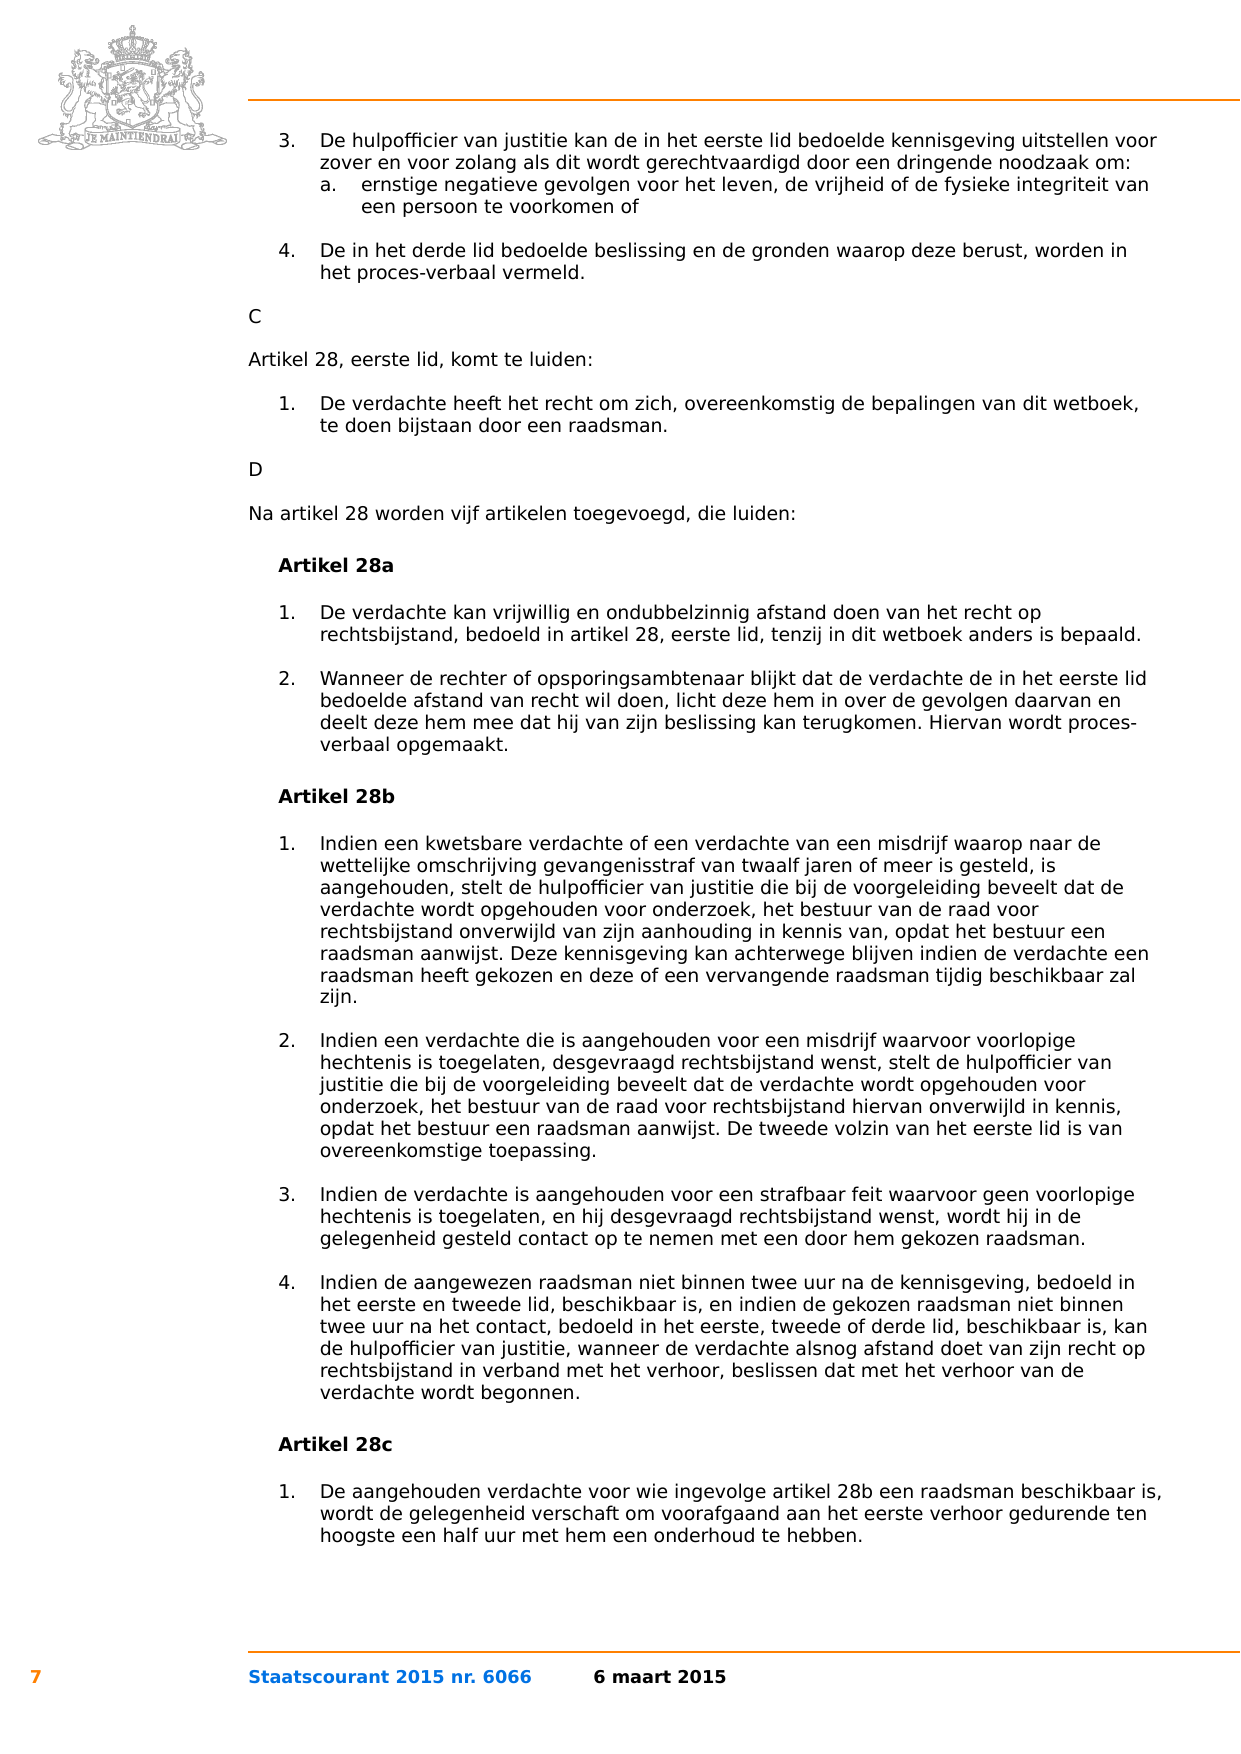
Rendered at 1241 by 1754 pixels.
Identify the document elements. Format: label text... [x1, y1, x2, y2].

text D [248, 459, 1163, 481]
subtitle Artikel 28a [278, 555, 1163, 577]
subtitle Artikel 28b [278, 786, 1163, 808]
text 3. Indien de verdachte is aangehouden voor een strafbaar feit waarvoor geen voorlopige hechtenis is toegelaten, en hij desgevraagd rechtsbijstand wenst, wordt hij in de gelegenheid gesteld contact op te nemen met een door hem gekozen raadsman. [278, 1184, 1163, 1250]
text 3. De hulpofficier van justitie kan de in het eerste lid bedoelde kennisgeving uitstellen voor zover en voor zolang als dit wordt gerechtvaardigd door een dringende noodzaak om: [278, 130, 1163, 174]
picture [38, 25, 227, 150]
text 2. Indien een verdachte die is aangehouden voor een misdrijf waarvoor voorlopige hechtenis is toegelaten, desgevraagd rechtsbijstand wenst, stelt de hulpofficier van justitie die bij de voorgeleiding beveelt dat de verdachte wordt opgehouden voor onderzoek, het bestuur van de raad voor rechtsbijstand hiervan onverwijld in kennis, opdat het bestuur een raadsman aanwijst. De tweede volzin van het eerste lid is van overeenkomstige toepassing. [278, 1030, 1163, 1162]
text Artikel 28, eerste lid, komt te luiden: [248, 349, 1163, 371]
text 4. Indien de aangewezen raadsman niet binnen twee uur na de kennisgeving, bedoeld in het eerste en tweede lid, beschikbaar is, en indien de gekozen raadsman niet binnen twee uur na het contact, bedoeld in het eerste, tweede of derde lid, beschikbaar is, kan de hulpofficier van justitie, wanneer de verdachte alsnog afstand doet van zijn recht op rechtsbijstand in verband met het verhoor, beslissen dat met het verhoor van de verdachte wordt begonnen. [278, 1272, 1163, 1404]
text 4. De in het derde lid bedoelde beslissing en de gronden waarop deze berust, worden in het proces-verbaal vermeld. [278, 240, 1163, 284]
text C [248, 306, 1163, 327]
text 2. Wanneer de rechter of opsporingsambtenaar blijkt dat de verdachte de in het eerste lid bedoelde afstand van recht wil doen, licht deze hem in over de gevolgen daarvan en deelt deze hem mee dat hij van zijn beslissing kan terugkomen. Hiervan wordt proces-verbaal opgemaakt. [278, 668, 1163, 756]
text Na artikel 28 worden vijf artikelen toegevoegd, die luiden: [248, 503, 1163, 525]
text 1. De verdachte heeft het recht om zich, overeenkomstig de bepalingen van dit wetboek, te doen bijstaan door een raadsman. [278, 393, 1163, 437]
text a. ernstige negatieve gevolgen voor het leven, de vrijheid of de fysieke integriteit van een persoon te voorkomen of [319, 174, 1163, 218]
subtitle Artikel 28c [278, 1434, 1163, 1456]
text 1. Indien een kwetsbare verdachte of een verdachte van een misdrijf waarop naar de wettelijke omschrijving gevangenisstraf van twaalf jaren of meer is gesteld, is aangehouden, stelt de hulpofficier van justitie die bij de voorgeleiding beveelt dat de verdachte wordt opgehouden voor onderzoek, het bestuur van de raad voor rechtsbijstand onverwijld van zijn aanhouding in kennis van, opdat het bestuur een raadsman aanwijst. Deze kennisgeving kan achterwege blijven indien de verdachte een raadsman heeft gekozen en deze of een vervangende raadsman tijdig beschikbaar zal zijn. [278, 833, 1163, 1008]
text 1. De verdachte kan vrijwillig en ondubbelzinnig afstand doen van het recht op rechtsbijstand, bedoeld in artikel 28, eerste lid, tenzij in dit wetboek anders is bepaald. [278, 602, 1163, 646]
text 1. De aangehouden verdachte voor wie ingevolge artikel 28b een raadsman beschikbaar is, wordt de gelegenheid verschaft om voorafgaand aan het eerste verhoor gedurende ten hoogste een half uur met hem een onderhoud te hebben. [278, 1481, 1163, 1547]
